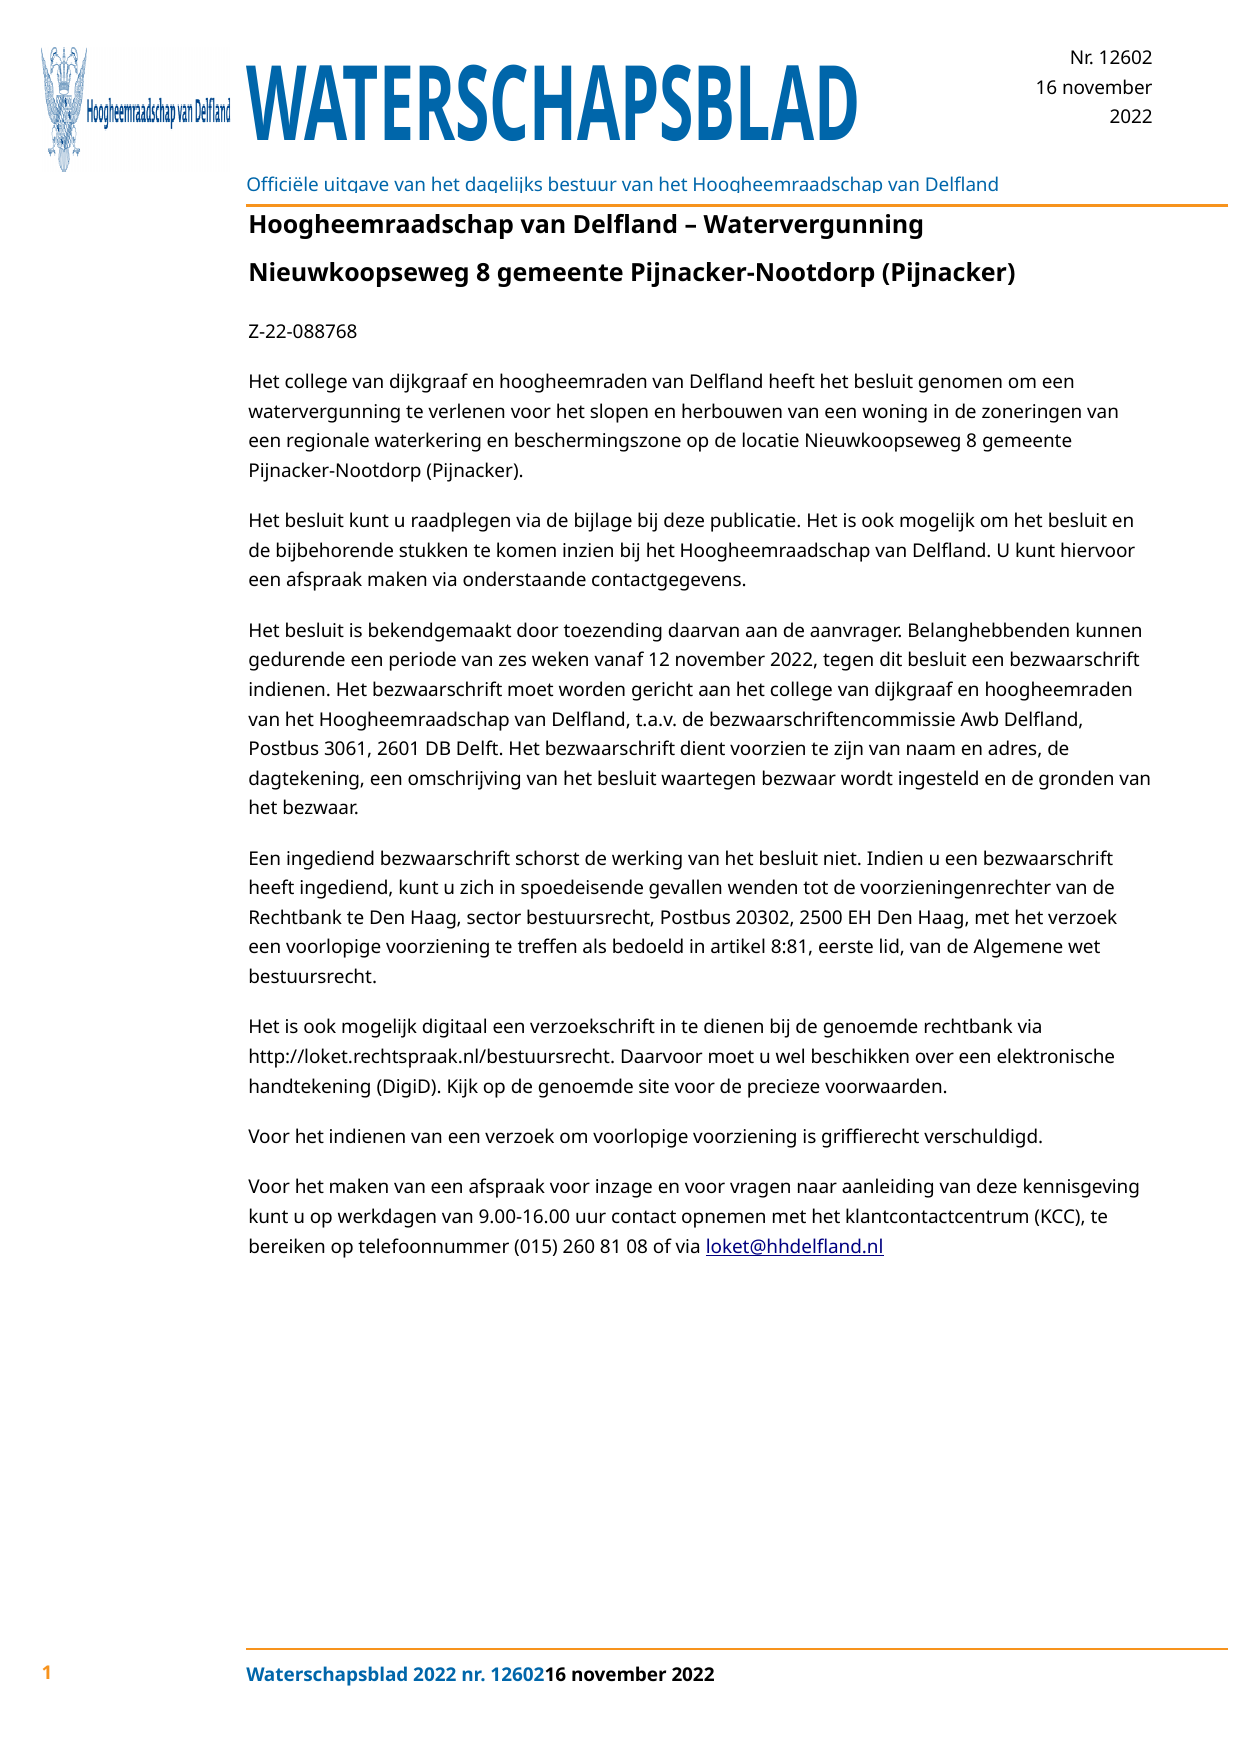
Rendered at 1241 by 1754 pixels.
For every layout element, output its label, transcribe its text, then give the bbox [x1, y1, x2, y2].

picture [41, 47, 231, 172]
text Het college van dijkgraaf en hoogheemraden van Delfland heeft het besluit genomen om een watervergunning te verlenen voor het slopen en herbouwen van een woning in de zoneringen van een regionale waterkering en beschermingszone op de locatie Nieuwkoopseweg 8 gemeente Pijnacker-Nootdorp (Pijnacker). [248, 368, 1152, 483]
text Voor het maken van een afspraak voor inzage en voor vragen naar aanleiding van deze kennisgeving kunt u op werkdagen van 9.00-16.00 uur contact opnemen met het klantcontactcentrum (KCC), te bereiken op telefoonnummer (015) 260 81 08 of via loket@hhdelfland.nl [248, 1174, 1152, 1259]
text Z-22-088768 [248, 318, 1152, 344]
text Voor het indienen van een verzoek om voorlopige voorziening is griffierecht verschuldigd. [248, 1123, 1152, 1149]
text Een ingediend bezwaarschrift schorst de werking van het besluit niet. Indien u een bezwaarschrift heeft ingediend, kunt u zich in spoedeisende gevallen wenden tot de voorzieningenrechter van de Rechtbank te Den Haag, sector bestuursrecht, Postbus 20302, 2500 EH Den Haag, met het verzoek een voorlopige voorziening te treffen als bedoeld in artikel 8:81, eerste lid, van de Algemene wet bestuursrecht. [248, 845, 1152, 989]
text Het besluit kunt u raadplegen via de bijlage bij deze publicatie. Het is ook mogelijk om het besluit en de bijbehorende stukken te komen inzien bij het Hoogheemraadschap van Delfland. U kunt hiervoor een afspraak maken via onderstaande contactgegevens. [248, 507, 1152, 592]
text Het besluit is bekendgemaakt door toezending daarvan aan de aanvrager. Belanghebbenden kunnen gedurende een periode van zes weken vanaf 12 november 2022, tegen dit besluit een bezwaarschrift indienen. Het bezwaarschrift moet worden gericht aan het college van dijkgraaf en hoogheemraden van het Hoogheemraadschap van Delfland, t.a.v. de bezwaarschriftencommissie Awb Delfland, Postbus 3061, 2601 DB Delft. Het bezwaarschrift dient voorzien te zijn van naam en adres, de dagtekening, een omschrijving van het besluit waartegen bezwaar wordt ingesteld en de gronden van het bezwaar. [248, 617, 1152, 820]
text Het is ook mogelijk digitaal een verzoekschrift in te dienen bij de genoemde rechtbank via http://loket.rechtspraak.nl/bestuursrecht. Daarvoor moet u wel beschikken over een elektronische handtekening (DigiD). Kijk op de genoemde site voor de precieze voorwaarden. [248, 1014, 1152, 1099]
text Hoogheemraadschap van Delfland – Watervergunning Nieuwkoopseweg 8 gemeente Pijnacker-Nootdorp (Pijnacker) [248, 207, 1152, 288]
